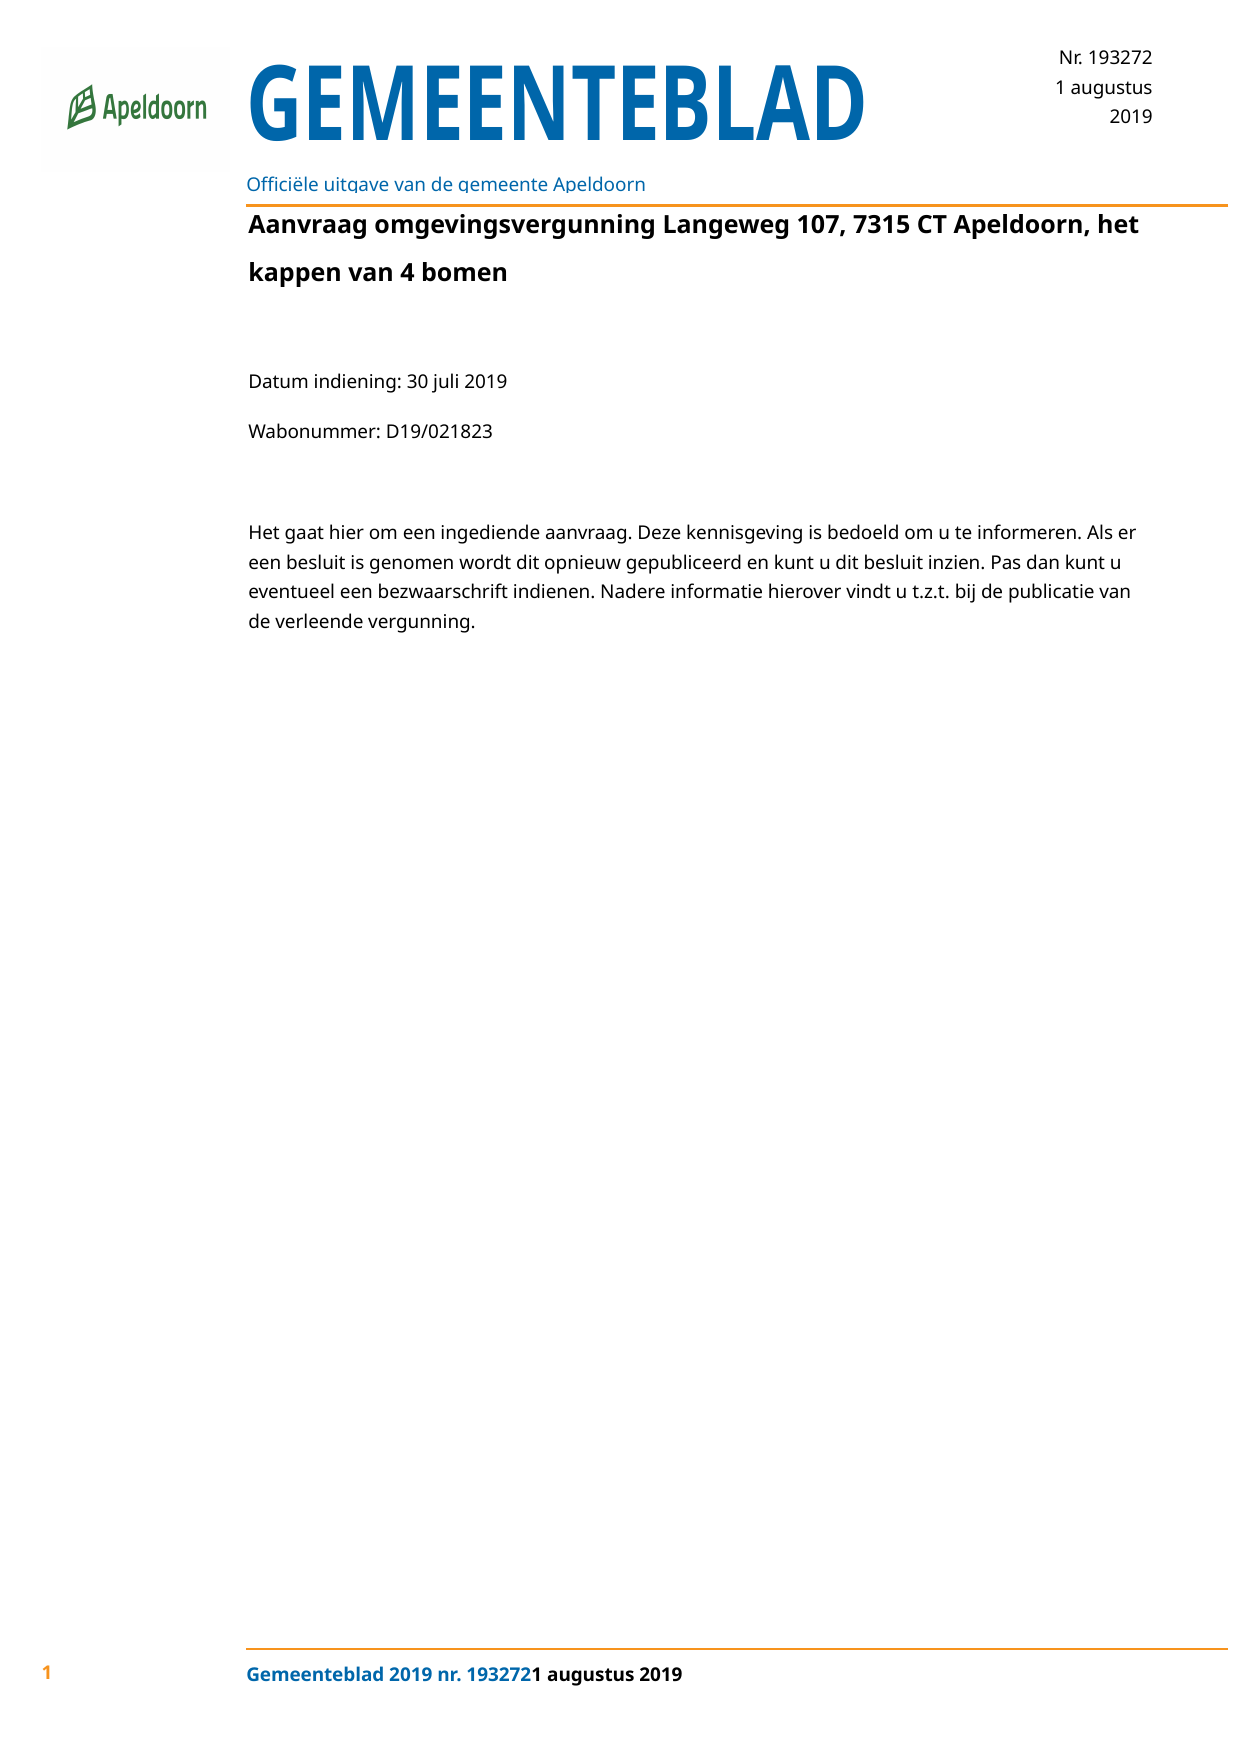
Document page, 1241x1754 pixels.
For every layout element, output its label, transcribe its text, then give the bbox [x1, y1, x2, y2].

text Datum indiening: 30 juli 2019 [248, 368, 1152, 394]
text Het gaat hier om een ingediende aanvraag. Deze kennisgeving is bedoeld om u te informeren. Als er een besluit is genomen wordt dit opnieuw gepubliceerd en kunt u dit besluit inzien. Pas dan kunt u eventueel een bezwaarschrift indienen. Nadere informatie hierover vindt u t.z.t. bij de publicatie van de verleende vergunning. [248, 519, 1152, 634]
picture [41, 47, 231, 172]
text Wabonummer: D19/021823 [248, 419, 1152, 444]
text Aanvraag omgevingsvergunning Langeweg 107, 7315 CT Apeldoorn, het kappen van 4 bomen [248, 207, 1152, 288]
